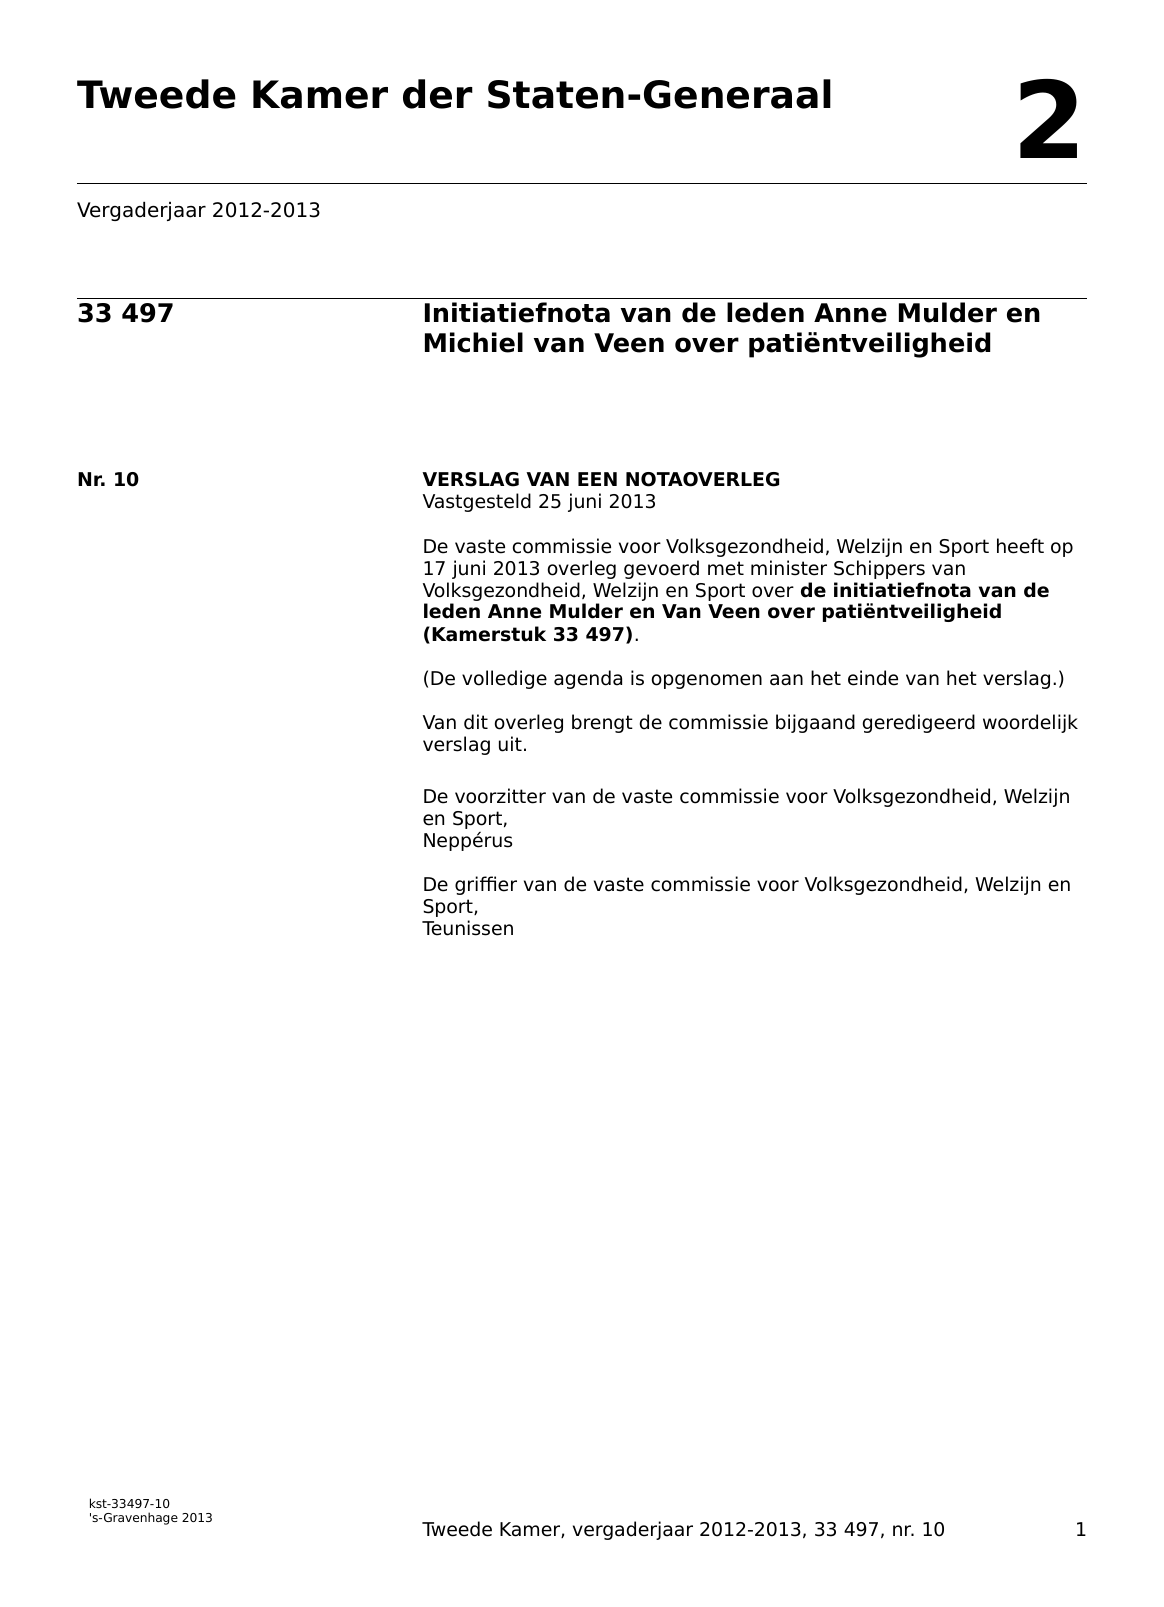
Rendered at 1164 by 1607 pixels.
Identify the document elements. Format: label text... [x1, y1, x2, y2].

table_cell Vergaderjaar 2012-2013 [77, 184, 1087, 298]
text 's-Gravenhage 2013 [88, 1511, 323, 1525]
text De griffier van de vaste commissie voor Volksgezondheid, Welzijn en Sport, Teunissen [422, 874, 1087, 940]
table_header 2 [886, 59, 1087, 183]
text (De volledige agenda is opgenomen aan het einde van het verslag.) [422, 668, 1087, 689]
table_header Tweede Kamer der Staten-Generaal [77, 59, 886, 183]
text De voorzitter van de vaste commissie voor Volksgezondheid, Welzijn en Sport, Neppérus [422, 786, 1087, 852]
text kst-33497-10 [88, 1497, 323, 1511]
subtitle Nr. 10 VERSLAG VAN EEN NOTAOVERLEG [77, 469, 1087, 491]
text De vaste commissie voor Volksgezondheid, Welzijn en Sport heeft op 17 juni 2013 overleg gevoerd met minister Schippers van Volksgezondheid, Welzijn en Sport over de initiatiefnota van de leden Anne Mulder en Van Veen over patiëntveiligheid (Kamerstuk 33 497). [422, 536, 1087, 645]
text Vastgesteld 25 juni 2013 [422, 491, 1087, 513]
subtitle 33 497 Initiatiefnota van de leden Anne Mulder en Michiel van Veen over patiëntveiligheid [77, 299, 1087, 358]
text Van dit overleg brengt de commissie bijgaand geredigeerd woordelijk verslag uit. [422, 712, 1087, 756]
